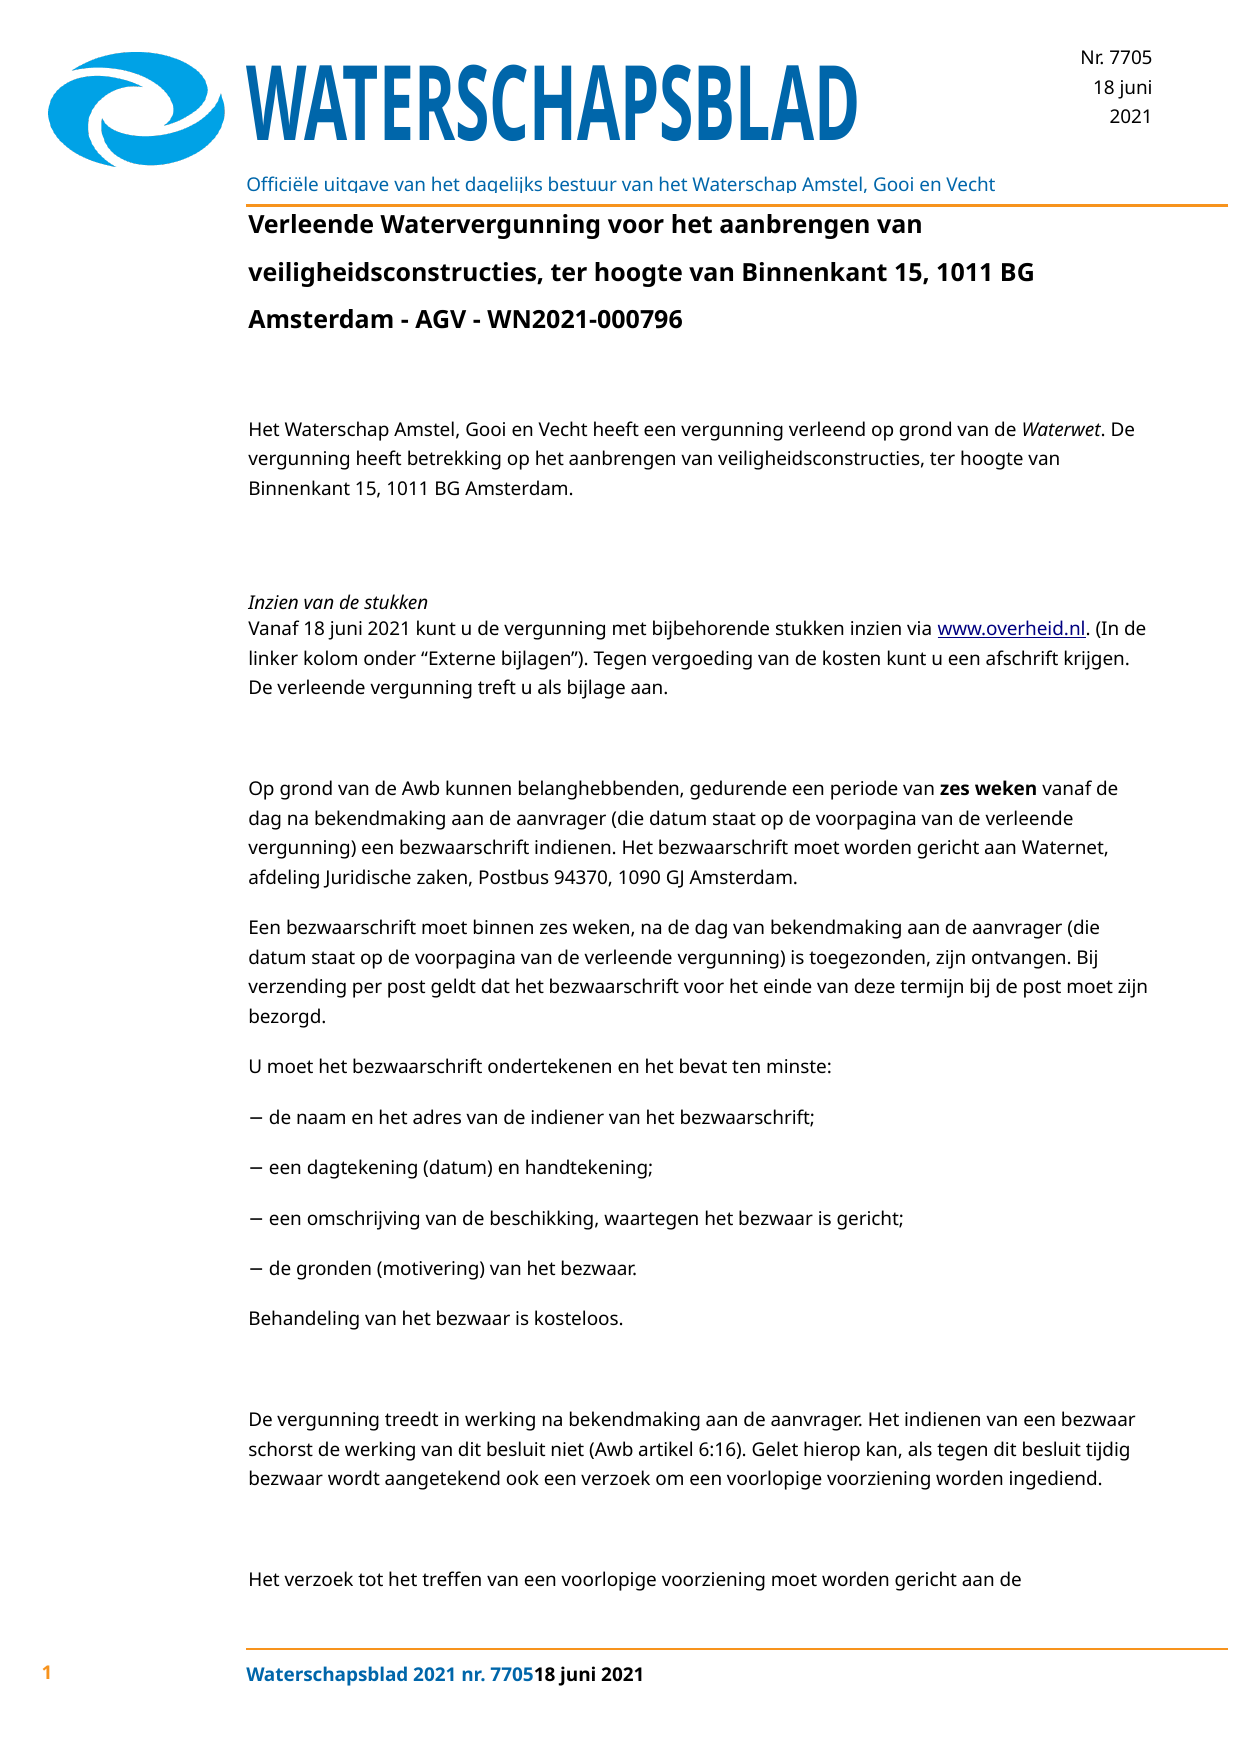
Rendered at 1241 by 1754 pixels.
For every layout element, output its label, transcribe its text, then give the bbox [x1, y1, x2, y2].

text Een bezwaarschrift moet binnen zes weken, na de dag van bekendmaking aan de aanvrager (die datum staat op de voorpagina van de verleende vergunning) is toegezonden, zijn ontvangen. Bij verzending per post geldt dat het bezwaarschrift voor het einde van deze termijn bij de post moet zijn bezorgd. [248, 914, 1152, 1029]
text De vergunning treedt in werking na bekendmaking aan de aanvrager. Het indienen van een bezwaar schorst de werking van dit besluit niet (Awb artikel 6:16). Gelet hierop kan, als tegen dit besluit tijdig bezwaar wordt aangetekend ook een verzoek om een voorlopige voorziening worden ingediend. [248, 1406, 1152, 1491]
picture [41, 47, 231, 172]
text Het verzoek tot het treffen van een voorlopige voorziening moet worden gericht aan de [248, 1566, 1152, 1592]
text − de naam en het adres van de indiener van het bezwaarschrift; [248, 1104, 1152, 1130]
text − een omschrijving van de beschikking, waartegen het bezwaar is gericht; [248, 1205, 1152, 1231]
text − een dagtekening (datum) en handtekening; [248, 1154, 1152, 1180]
text Verleende Watervergunning voor het aanbrengen van veiligheidsconstructies, ter hoogte van Binnenkant 15, 1011 BG Amsterdam - AGV - WN2021-000796 [248, 207, 1152, 336]
text Behandeling van het bezwaar is kosteloos. [248, 1306, 1152, 1331]
text − de gronden (motivering) van het bezwaar. [248, 1255, 1152, 1281]
text Op grond van de Awb kunnen belanghebbenden, gedurende een periode van zes weken vanaf de dag na bekendmaking aan de aanvrager (die datum staat op de voorpagina van de verleende vergunning) een bezwaarschrift indienen. Het bezwaarschrift moet worden gericht aan Waternet, afdeling Juridische zaken, Postbus 94370, 1090 GJ Amsterdam. [248, 775, 1152, 890]
text Inzien van de stukken [248, 589, 1152, 615]
text Vanaf 18 juni 2021 kunt u de vergunning met bijbehorende stukken inzien via www.overheid.nl. (In de linker kolom onder “Externe bijlagen”). Tegen vergoeding van de kosten kunt u een afschrift krijgen. De verleende vergunning treft u als bijlage aan. [248, 615, 1152, 700]
text U moet het bezwaarschrift ondertekenen en het bevat ten minste: [248, 1053, 1152, 1079]
text Het Waterschap Amstel, Gooi en Vecht heeft een vergunning verleend op grond van de Waterwet. De vergunning heeft betrekking op het aanbrengen van veiligheidsconstructies, ter hoogte van Binnenkant 15, 1011 BG Amsterdam. [248, 416, 1152, 501]
